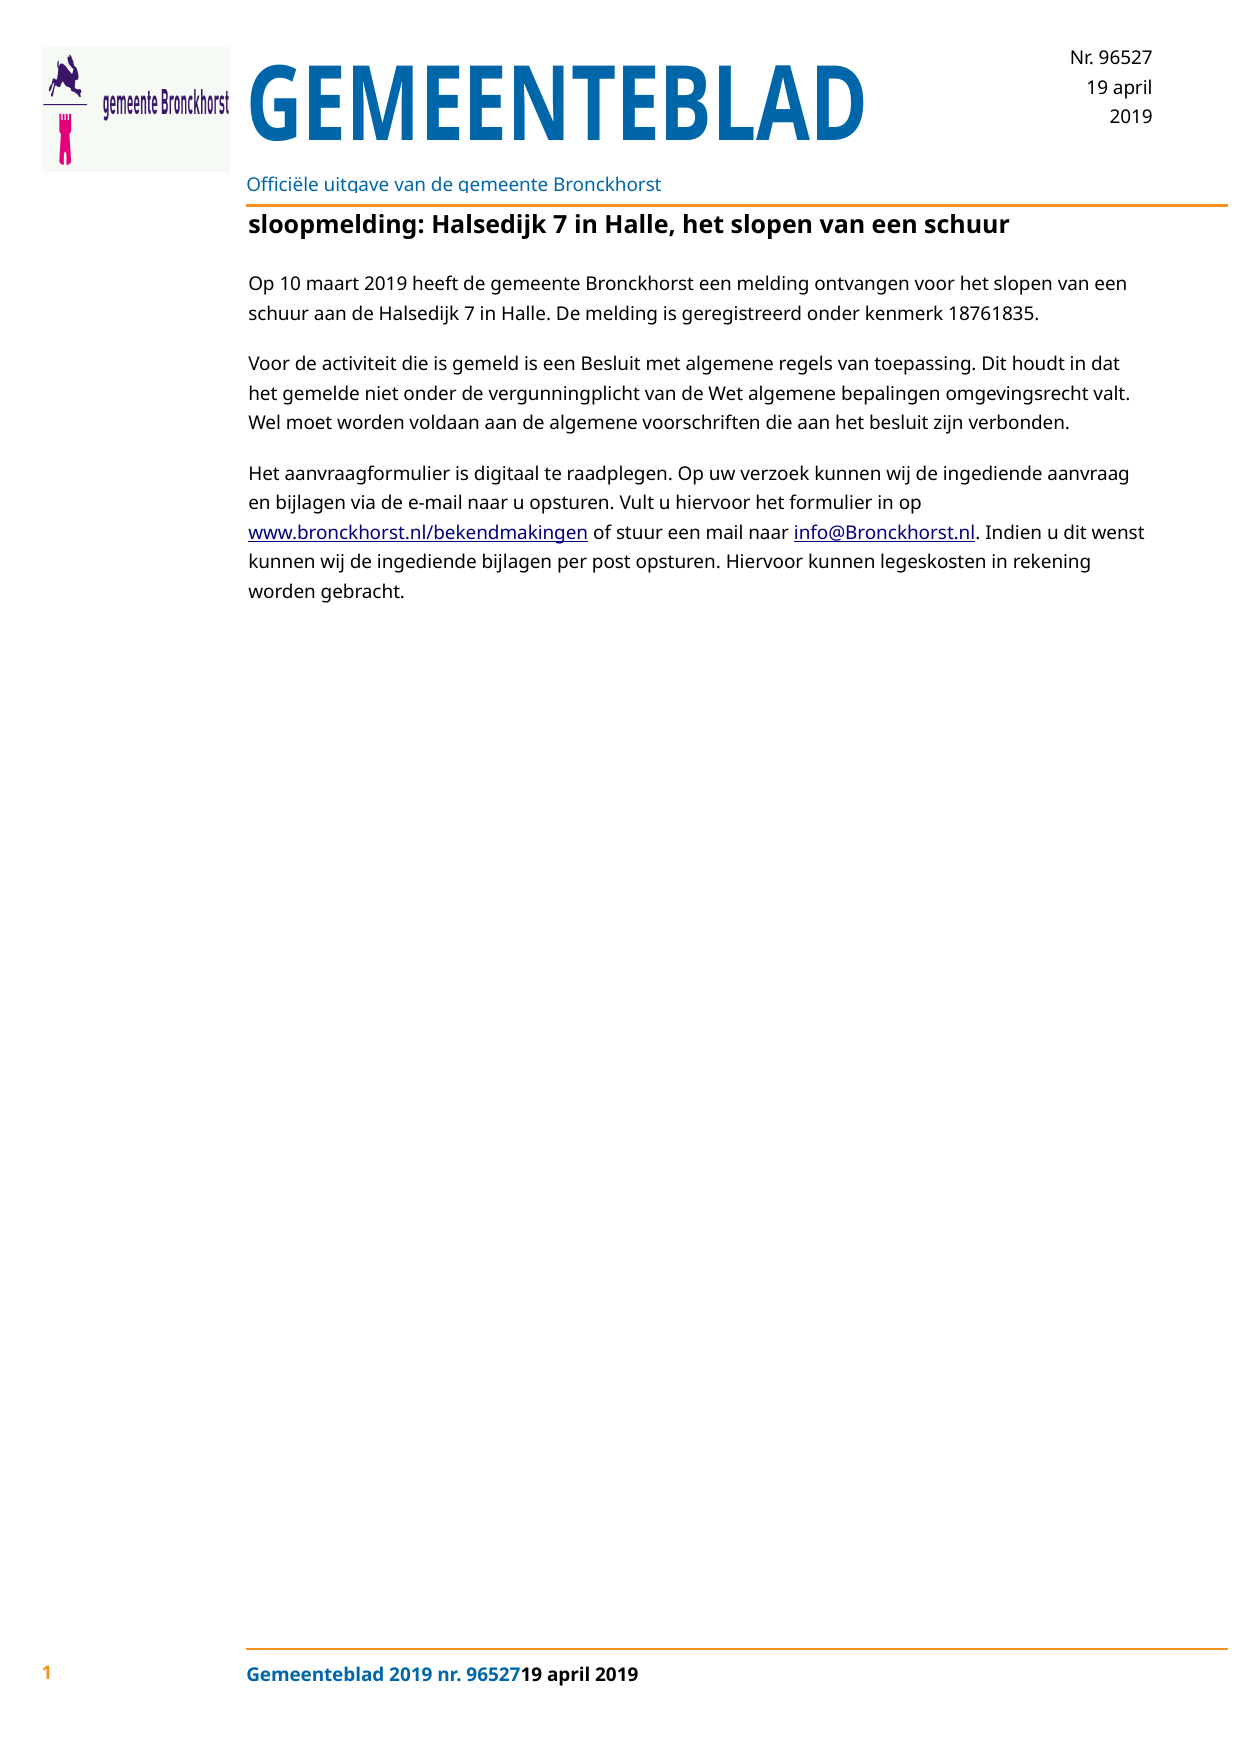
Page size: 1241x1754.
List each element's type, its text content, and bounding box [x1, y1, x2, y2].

text sloopmelding: Halsedijk 7 in Halle, het slopen van een schuur [248, 207, 1152, 241]
text Voor de activiteit die is gemeld is een Besluit met algemene regels van toepassing. Dit houdt in dat het gemelde niet onder de vergunningplicht van de Wet algemene bepalingen omgevingsrecht valt. Wel moet worden voldaan aan de algemene voorschriften die aan het besluit zijn verbonden. [248, 350, 1152, 435]
text Op 10 maart 2019 heeft de gemeente Bronckhorst een melding ontvangen voor het slopen van een schuur aan de Halsedijk 7 in Halle. De melding is geregistreerd onder kenmerk 18761835. [248, 270, 1152, 326]
text Het aanvraagformulier is digitaal te raadplegen. Op uw verzoek kunnen wij de ingediende aanvraag en bijlagen via de e-mail naar u opsturen. Vult u hiervoor het formulier in op www.bronckhorst.nl/bekendmakingen of stuur een mail naar info@Bronckhorst.nl. Indien u dit wenst kunnen wij de ingediende bijlagen per post opsturen. Hiervoor kunnen legeskosten in rekening worden gebracht. [248, 460, 1152, 604]
picture [41, 47, 231, 172]
